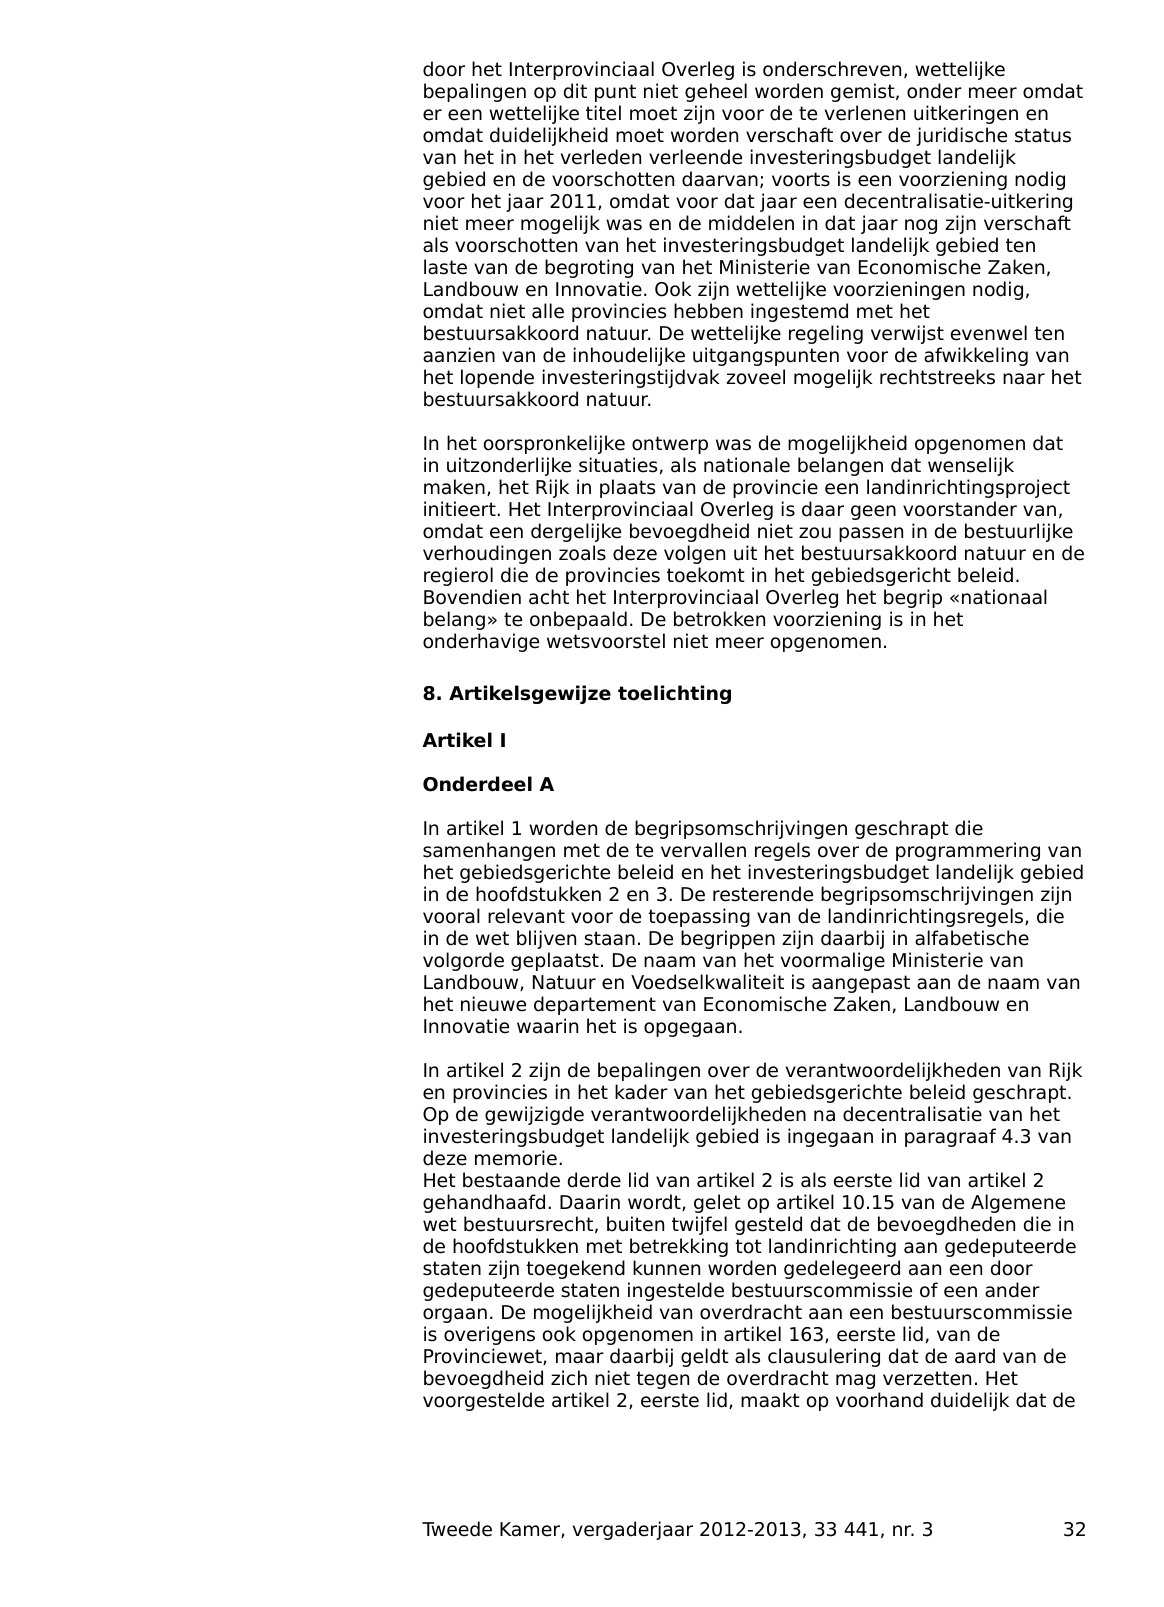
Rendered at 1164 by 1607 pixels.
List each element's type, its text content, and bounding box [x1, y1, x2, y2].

text In het oorspronkelijke ontwerp was de mogelijkheid opgenomen dat in uitzonderlijke situaties, als nationale belangen dat wenselijk maken, het Rijk in plaats van de provincie een landinrichtingsproject initieert. Het Interprovinciaal Overleg is daar geen voorstander van, omdat een dergelijke bevoegdheid niet zou passen in de bestuurlijke verhoudingen zoals deze volgen uit het bestuursakkoord natuur en de regierol die de provincies toekomt in het gebiedsgericht beleid. Bovendien acht het Interprovinciaal Overleg het begrip «nationaal belang» te onbepaald. De betrokken voorziening is in het onderhavige wetsvoorstel niet meer opgenomen. [422, 433, 1087, 653]
text In artikel 2 zijn de bepalingen over de verantwoordelijkheden van Rijk en provincies in het kader van het gebiedsgerichte beleid geschrapt. Op de gewijzigde verantwoordelijkheden na decentralisatie van het investeringsbudget landelijk gebied is ingegaan in paragraaf 4.3 van deze memorie. [422, 1060, 1087, 1170]
subtitle Onderdeel A [422, 774, 1087, 796]
subtitle 8. Artikelsgewijze toelichting [422, 683, 1087, 705]
text Het bestaande derde lid van artikel 2 is als eerste lid van artikel 2 gehandhaafd. Daarin wordt, gelet op artikel 10.15 van de Algemene wet bestuursrecht, buiten twijfel gesteld dat de bevoegdheden die in de hoofdstukken met betrekking tot landinrichting aan gedeputeerde staten zijn toegekend kunnen worden gedelegeerd aan een door gedeputeerde staten ingestelde bestuurscommissie of een ander orgaan. De mogelijkheid van overdracht aan een bestuurscommissie is overigens ook opgenomen in artikel 163, eerste lid, van de Provinciewet, maar daarbij geldt als clausulering dat de aard van de bevoegdheid zich niet tegen de overdracht mag verzetten. Het voorgestelde artikel 2, eerste lid, maakt op voorhand duidelijk dat de [422, 1170, 1087, 1412]
subtitle Artikel I [422, 730, 1087, 752]
text In artikel 1 worden de begripsomschrijvingen geschrapt die samenhangen met de te vervallen regels over de programmering van het gebiedsgerichte beleid en het investeringsbudget landelijk gebied in de hoofdstukken 2 en 3. De resterende begripsomschrijvingen zijn vooral relevant voor de toepassing van de landinrichtingsregels, die in de wet blijven staan. De begrippen zijn daarbij in alfabetische volgorde geplaatst. De naam van het voormalige Ministerie van Landbouw, Natuur en Voedselkwaliteit is aangepast aan de naam van het nieuwe departement van Economische Zaken, Landbouw en Innovatie waarin het is opgegaan. [422, 818, 1087, 1038]
text door het Interprovinciaal Overleg is onderschreven, wettelijke bepalingen op dit punt niet geheel worden gemist, onder meer omdat er een wettelijke titel moet zijn voor de te verlenen uitkeringen en omdat duidelijkheid moet worden verschaft over de juridische status van het in het verleden verleende investeringsbudget landelijk gebied en de voorschotten daarvan; voorts is een voorziening nodig voor het jaar 2011, omdat voor dat jaar een decentralisatie-uitkering niet meer mogelijk was en de middelen in dat jaar nog zijn verschaft als voorschotten van het investeringsbudget landelijk gebied ten laste van de begroting van het Ministerie van Economische Zaken, Landbouw en Innovatie. Ook zijn wettelijke voorzieningen nodig, omdat niet alle provincies hebben ingestemd met het bestuursakkoord natuur. De wettelijke regeling verwijst evenwel ten aanzien van de inhoudelijke uitgangspunten voor de afwikkeling van het lopende investeringstijdvak zoveel mogelijk rechtstreeks naar het bestuursakkoord natuur. [422, 59, 1087, 411]
